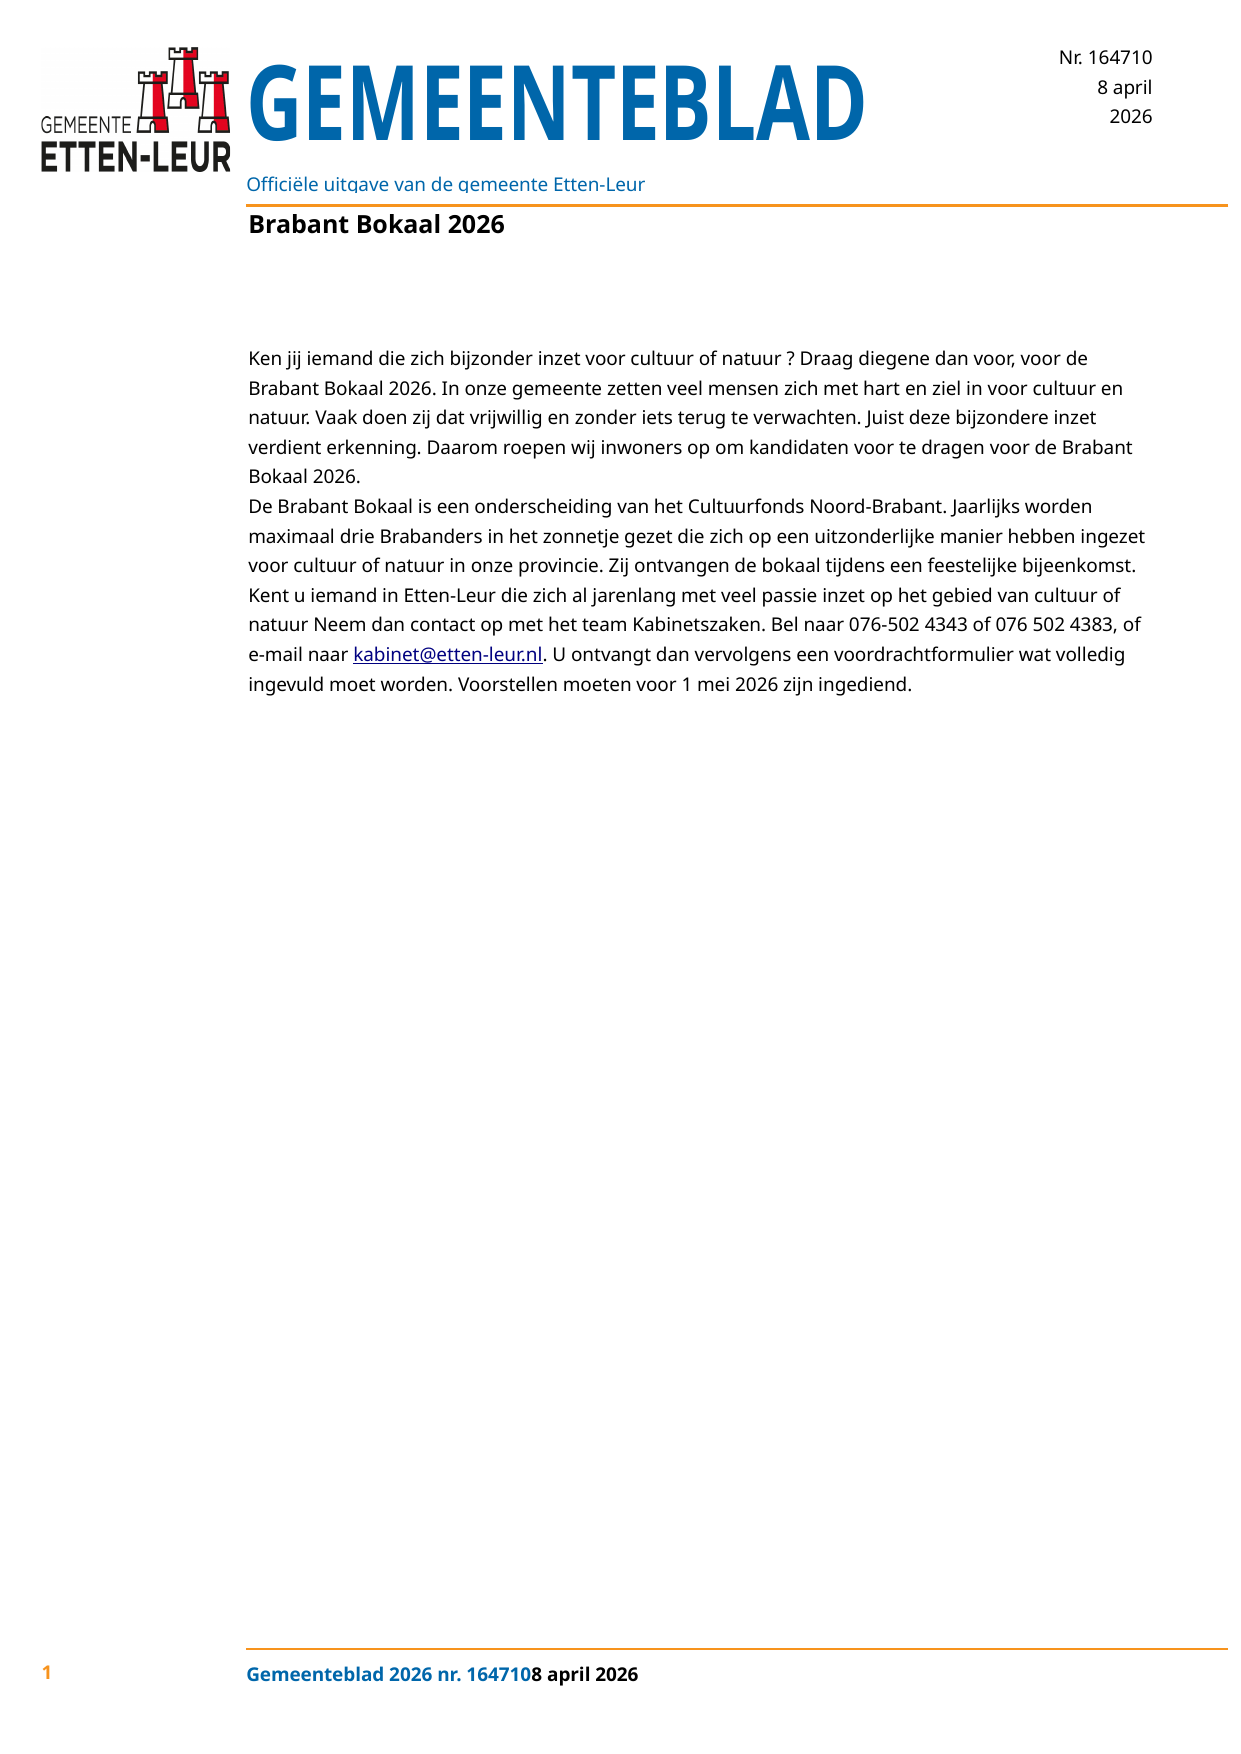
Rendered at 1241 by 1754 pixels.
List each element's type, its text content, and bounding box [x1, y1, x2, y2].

text Ken jij iemand die zich bijzonder inzet voor cultuur of natuur ? Draag diegene dan voor, voor de Brabant Bokaal 2026. In onze gemeente zetten veel mensen zich met hart en ziel in voor cultuur en natuur. Vaak doen zij dat vrijwillig en zonder iets terug te verwachten. Juist deze bijzondere inzet verdient erkenning. Daarom roepen wij inwoners op om kandidaten voor te dragen voor de Brabant Bokaal 2026. [248, 345, 1152, 489]
picture [41, 47, 231, 172]
text Kent u iemand in Etten-Leur die zich al jarenlang met veel passie inzet op het gebied van cultuur of natuur Neem dan contact op met het team Kabinetszaken. Bel naar 076-502 4343 of 076 502 4383, of e-mail naar kabinet@etten-leur.nl. U ontvangt dan vervolgens een voordrachtformulier wat volledig ingevuld moet worden. Voorstellen moeten voor 1 mei 2026 zijn ingediend. [248, 582, 1152, 696]
text De Brabant Bokaal is een onderscheiding van het Cultuurfonds Noord-Brabant. Jaarlijks worden maximaal drie Brabanders in het zonnetje gezet die zich op een uitzonderlijke manier hebben ingezet voor cultuur of natuur in onze provincie. Zij ontvangen de bokaal tijdens een feestelijke bijeenkomst. [248, 493, 1152, 578]
text Brabant Bokaal 2026 [248, 207, 1152, 241]
